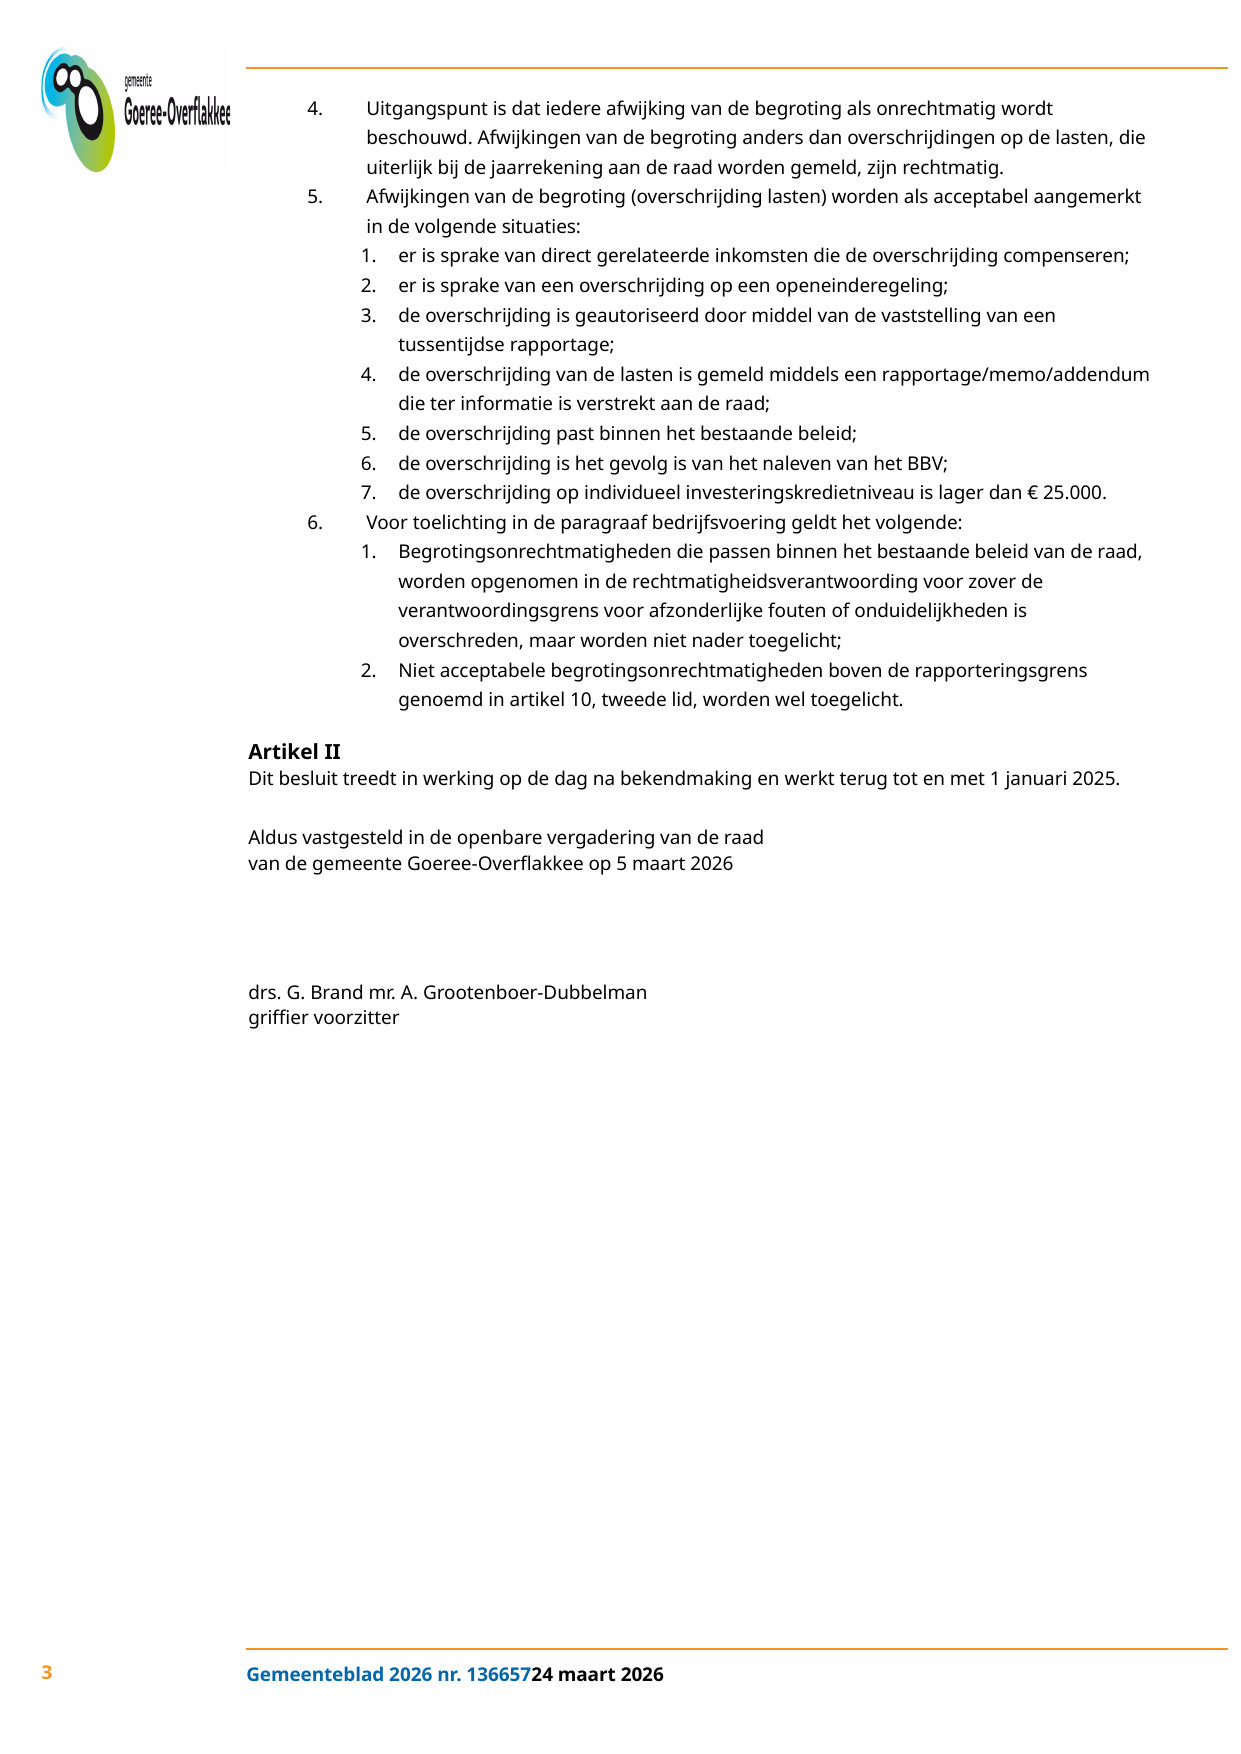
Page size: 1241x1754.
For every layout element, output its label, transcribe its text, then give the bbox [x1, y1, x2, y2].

list de overschrijding is het gevolg is van het naleven van het BBV; [361, 450, 1152, 476]
text griffier voorzitter [248, 1004, 1152, 1030]
list de overschrijding van de lasten is gemeld middels een rapportage/memo/addendum die ter informatie is verstrekt aan de raad; [361, 361, 1152, 416]
text Aldus vastgesteld in de openbare vergadering van de raad [248, 824, 1152, 850]
text drs. G. Brand mr. A. Grootenboer-Dubbelman [248, 979, 1152, 1004]
list de overschrijding past binnen het bestaande beleid; [361, 420, 1152, 446]
text Dit besluit treedt in werking op de dag na bekendmaking en werkt terug tot en met 1 januari 2025. [248, 765, 1152, 791]
list Begrotingsonrechtmatigheden die passen binnen het bestaande beleid van de raad, worden opgenomen in de rechtmatigheidsverantwoording voor zover de verantwoordingsgrens voor afzonderlijke fouten of onduidelijkheden is overschreden, maar worden niet nader toegelicht; [361, 538, 1152, 653]
list er is sprake van direct gerelateerde inkomsten die de overschrijding compenseren; [361, 243, 1152, 268]
list de overschrijding is geautoriseerd door middel van de vaststelling van een tussentijdse rapportage; [361, 302, 1152, 357]
list Niet acceptabele begrotingsonrechtmatigheden boven de rapporteringsgrens genoemd in artikel 10, tweede lid, worden wel toegelicht. [361, 657, 1152, 712]
list Voor toelichting in de paragraaf bedrijfsvoering geldt het volgende: [307, 509, 1152, 535]
picture [41, 47, 231, 172]
text Artikel II [248, 737, 1152, 765]
text van de gemeente Goeree-Overflakkee op 5 maart 2026 [248, 850, 1152, 876]
list er is sprake van een overschrijding op een openeinderegeling; [361, 272, 1152, 298]
list Afwijkingen van de begroting (overschrijding lasten) worden als acceptabel aangemerkt in de volgende situaties: [307, 183, 1152, 239]
list de overschrijding op individueel investeringskredietniveau is lager dan € 25.000. [361, 479, 1152, 505]
list Uitgangspunt is dat iedere afwijking van de begroting als onrechtmatig wordt beschouwd. Afwijkingen van de begroting anders dan overschrijdingen op de lasten, die uiterlijk bij de jaarrekening aan de raad worden gemeld, zijn rechtmatig. [307, 95, 1152, 180]
